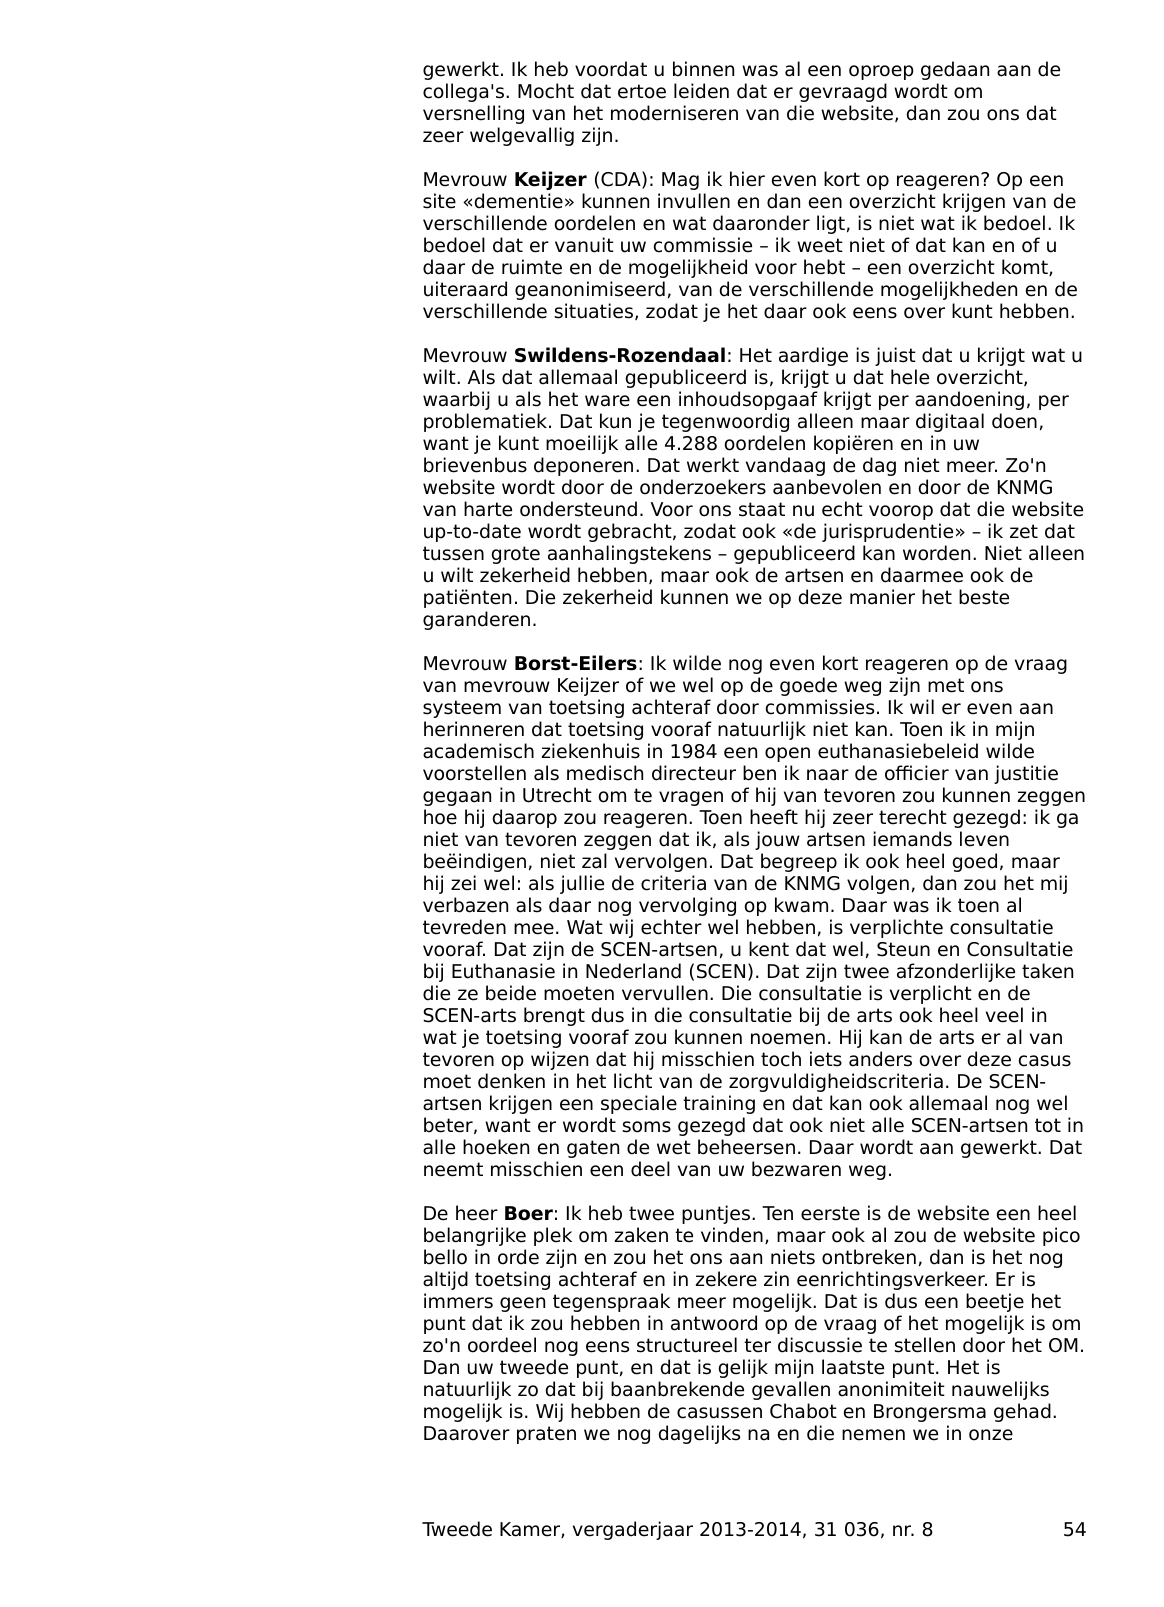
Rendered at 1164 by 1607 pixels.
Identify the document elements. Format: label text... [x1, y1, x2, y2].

text De heer Boer: Ik heb twee puntjes. Ten eerste is de website een heel belangrijke plek om zaken te vinden, maar ook al zou de website pico bello in orde zijn en zou het ons aan niets ontbreken, dan is het nog altijd toetsing achteraf en in zekere zin eenrichtingsverkeer. Er is immers geen tegenspraak meer mogelijk. Dat is dus een beetje het punt dat ik zou hebben in antwoord op de vraag of het mogelijk is om zo'n oordeel nog eens structureel ter discussie te stellen door het OM. [422, 1203, 1087, 1357]
text Mevrouw Swildens-Rozendaal: Het aardige is juist dat u krijgt wat u wilt. Als dat allemaal gepubliceerd is, krijgt u dat hele overzicht, waarbij u als het ware een inhoudsopgaaf krijgt per aandoening, per problematiek. Dat kun je tegenwoordig alleen maar digitaal doen, want je kunt moeilijk alle 4.288 oordelen kopiëren en in uw brievenbus deponeren. Dat werkt vandaag de dag niet meer. Zo'n website wordt door de onderzoekers aanbevolen en door de KNMG van harte ondersteund. Voor ons staat nu echt voorop dat die website up-to-date wordt gebracht, zodat ook «de jurisprudentie» – ik zet dat tussen grote aanhalingstekens – gepubliceerd kan worden. Niet alleen u wilt zekerheid hebben, maar ook de artsen en daarmee ook de patiënten. Die zekerheid kunnen we op deze manier het beste garanderen. [422, 345, 1087, 631]
text Mevrouw Borst-Eilers: Ik wilde nog even kort reageren op de vraag van mevrouw Keijzer of we wel op de goede weg zijn met ons systeem van toetsing achteraf door commissies. Ik wil er even aan herinneren dat toetsing vooraf natuurlijk niet kan. Toen ik in mijn academisch ziekenhuis in 1984 een open euthanasiebeleid wilde voorstellen als medisch directeur ben ik naar de officier van justitie gegaan in Utrecht om te vragen of hij van tevoren zou kunnen zeggen hoe hij daarop zou reageren. Toen heeft hij zeer terecht gezegd: ik ga niet van tevoren zeggen dat ik, als jouw artsen iemands leven beëindigen, niet zal vervolgen. Dat begreep ik ook heel goed, maar hij zei wel: als jullie de criteria van de KNMG volgen, dan zou het mij verbazen als daar nog vervolging op kwam. Daar was ik toen al tevreden mee. Wat wij echter wel hebben, is verplichte consultatie vooraf. Dat zijn de SCEN-artsen, u kent dat wel, Steun en Consultatie bij Euthanasie in Nederland (SCEN). Dat zijn twee afzonderlijke taken die ze beide moeten vervullen. Die consultatie is verplicht en de SCEN-arts brengt dus in die consultatie bij de arts ook heel veel in wat je toetsing vooraf zou kunnen noemen. Hij kan de arts er al van tevoren op wijzen dat hij misschien toch iets anders over deze casus moet denken in het licht van de zorgvuldigheidscriteria. De SCEN-artsen krijgen een speciale training en dat kan ook allemaal nog wel beter, want er wordt soms gezegd dat ook niet alle SCEN-artsen tot in alle hoeken en gaten de wet beheersen. Daar wordt aan gewerkt. Dat neemt misschien een deel van uw bezwaren weg. [422, 653, 1087, 1181]
text Dan uw tweede punt, en dat is gelijk mijn laatste punt. Het is natuurlijk zo dat bij baanbrekende gevallen anonimiteit nauwelijks mogelijk is. Wij hebben de casussen Chabot en Brongersma gehad. Daarover praten we nog dagelijks na en die nemen we in onze [422, 1357, 1087, 1444]
text Mevrouw Keijzer (CDA): Mag ik hier even kort op reageren? Op een site «dementie» kunnen invullen en dan een overzicht krijgen van de verschillende oordelen en wat daaronder ligt, is niet wat ik bedoel. Ik bedoel dat er vanuit uw commissie – ik weet niet of dat kan en of u daar de ruimte en de mogelijkheid voor hebt – een overzicht komt, uiteraard geanonimiseerd, van de verschillende mogelijkheden en de verschillende situaties, zodat je het daar ook eens over kunt hebben. [422, 169, 1087, 323]
text gewerkt. Ik heb voordat u binnen was al een oproep gedaan aan de collega's. Mocht dat ertoe leiden dat er gevraagd wordt om versnelling van het moderniseren van die website, dan zou ons dat zeer welgevallig zijn. [422, 59, 1087, 147]
